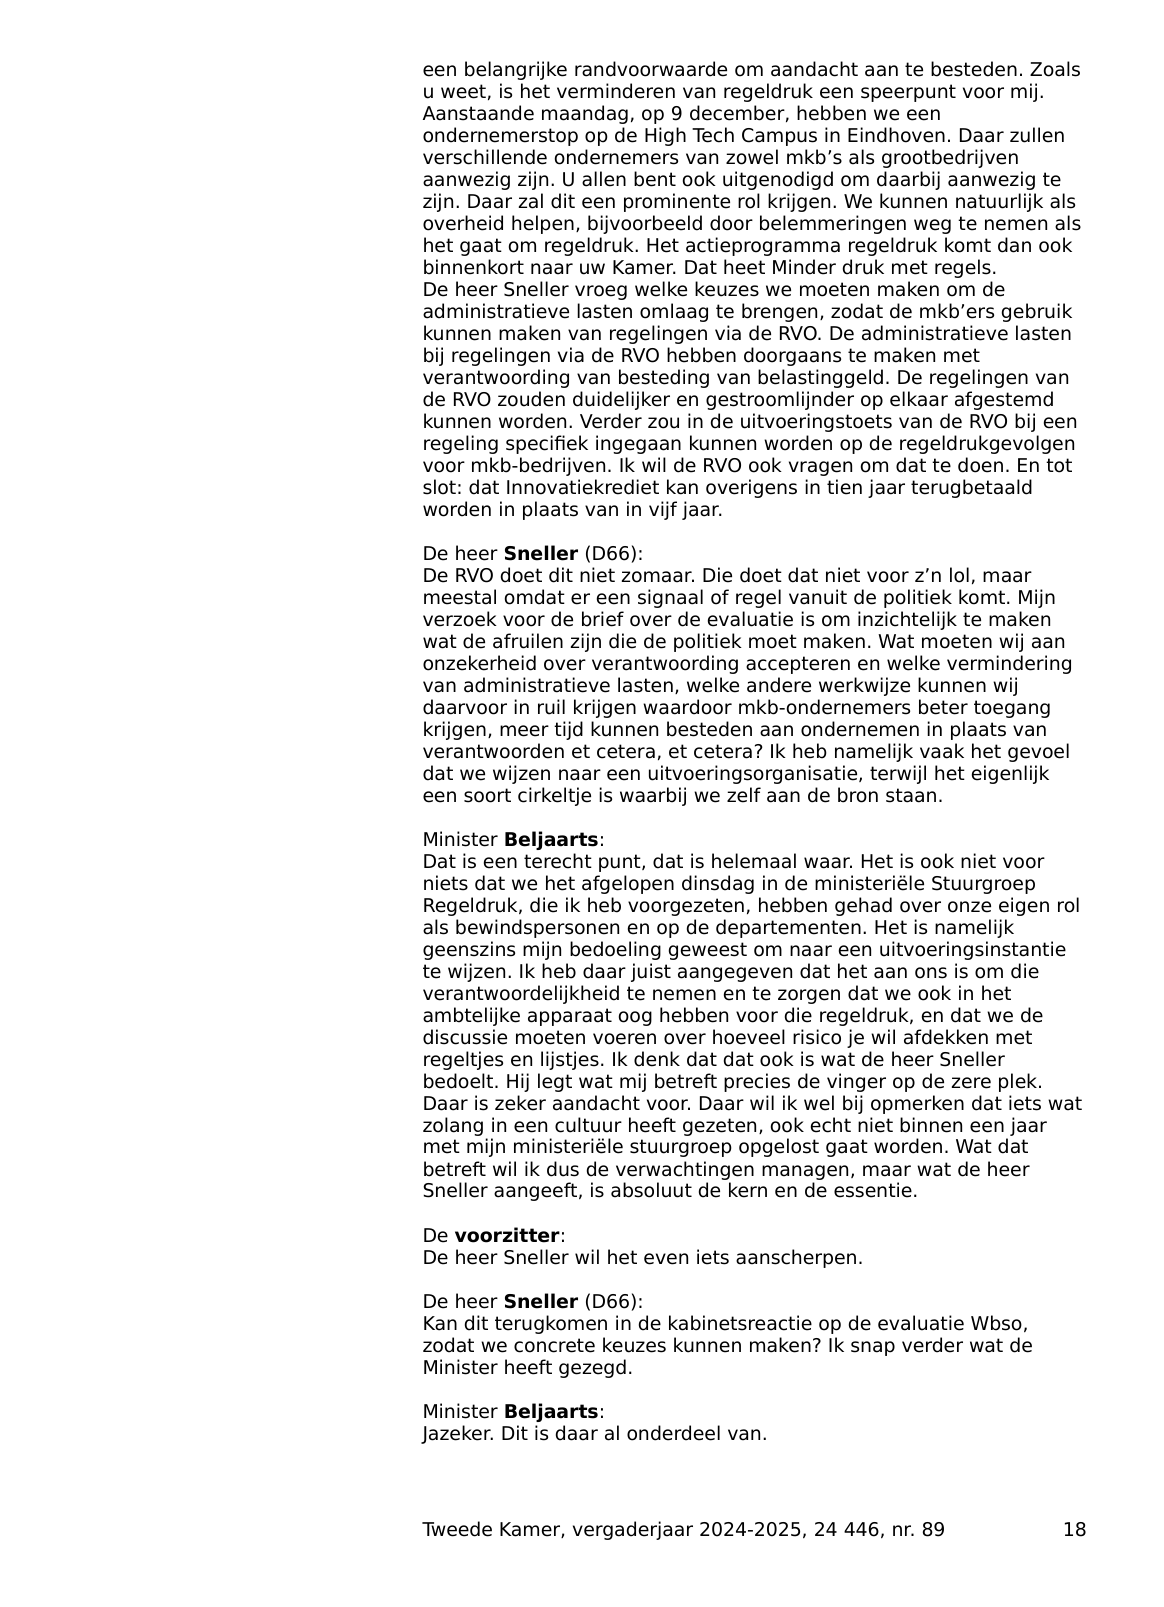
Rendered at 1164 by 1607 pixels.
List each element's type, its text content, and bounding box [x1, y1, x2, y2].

text De heer Sneller vroeg welke keuzes we moeten maken om de administratieve lasten omlaag te brengen, zodat de mkb’ers gebruik kunnen maken van regelingen via de RVO. De administratieve lasten bij regelingen via de RVO hebben doorgaans te maken met verantwoording van besteding van belastinggeld. De regelingen van de RVO zouden duidelijker en gestroomlijnder op elkaar afgestemd kunnen worden. Verder zou in de uitvoeringstoets van de RVO bij een regeling specifiek ingegaan kunnen worden op de regeldrukgevolgen voor mkb-bedrijven. Ik wil de RVO ook vragen om dat te doen. En tot slot: dat Innovatiekrediet kan overigens in tien jaar terugbetaald worden in plaats van in vijf jaar. [422, 279, 1087, 521]
text De voorzitter: [422, 1224, 1087, 1247]
text een belangrijke randvoorwaarde om aandacht aan te besteden. Zoals u weet, is het verminderen van regeldruk een speerpunt voor mij. Aanstaande maandag, op 9 december, hebben we een ondernemerstop op de High Tech Campus in Eindhoven. Daar zullen verschillende ondernemers van zowel mkb’s als grootbedrijven aanwezig zijn. U allen bent ook uitgenodigd om daarbij aanwezig te zijn. Daar zal dit een prominente rol krijgen. We kunnen natuurlijk als overheid helpen, bijvoorbeeld door belemmeringen weg te nemen als het gaat om regeldruk. Het actieprogramma regeldruk komt dan ook binnenkort naar uw Kamer. Dat heet Minder druk met regels. [422, 59, 1087, 279]
text De heer Sneller (D66): [422, 543, 1087, 565]
text De RVO doet dit niet zomaar. Die doet dat niet voor z’n lol, maar meestal omdat er een signaal of regel vanuit de politiek komt. Mijn verzoek voor de brief over de evaluatie is om inzichtelijk te maken wat de afruilen zijn die de politiek moet maken. Wat moeten wij aan onzekerheid over verantwoording accepteren en welke vermindering van administratieve lasten, welke andere werkwijze kunnen wij daarvoor in ruil krijgen waardoor mkb-ondernemers beter toegang krijgen, meer tijd kunnen besteden aan ondernemen in plaats van verantwoorden et cetera, et cetera? Ik heb namelijk vaak het gevoel dat we wijzen naar een uitvoeringsorganisatie, terwijl het eigenlijk een soort cirkeltje is waarbij we zelf aan de bron staan. [422, 565, 1087, 807]
text De heer Sneller (D66): [422, 1291, 1087, 1313]
text Minister Beljaarts: [422, 829, 1087, 851]
text Jazeker. Dit is daar al onderdeel van. [422, 1423, 1087, 1445]
text Minister Beljaarts: [422, 1401, 1087, 1423]
text De heer Sneller wil het even iets aanscherpen. [422, 1247, 1087, 1268]
text Dat is een terecht punt, dat is helemaal waar. Het is ook niet voor niets dat we het afgelopen dinsdag in de ministeriële Stuurgroep Regeldruk, die ik heb voorgezeten, hebben gehad over onze eigen rol als bewindspersonen en op de departementen. Het is namelijk geenszins mijn bedoeling geweest om naar een uitvoeringsinstantie te wijzen. Ik heb daar juist aangegeven dat het aan ons is om die verantwoordelijkheid te nemen en te zorgen dat we ook in het ambtelijke apparaat oog hebben voor die regeldruk, en dat we de discussie moeten voeren over hoeveel risico je wil afdekken met regeltjes en lijstjes. Ik denk dat dat ook is wat de heer Sneller bedoelt. Hij legt wat mij betreft precies de vinger op de zere plek. Daar is zeker aandacht voor. Daar wil ik wel bij opmerken dat iets wat zolang in een cultuur heeft gezeten, ook echt niet binnen een jaar met mijn ministeriële stuurgroep opgelost gaat worden. Wat dat betreft wil ik dus de verwachtingen managen, maar wat de heer Sneller aangeeft, is absoluut de kern en de essentie. [422, 851, 1087, 1202]
text Kan dit terugkomen in de kabinetsreactie op de evaluatie Wbso, zodat we concrete keuzes kunnen maken? Ik snap verder wat de Minister heeft gezegd. [422, 1313, 1087, 1379]
